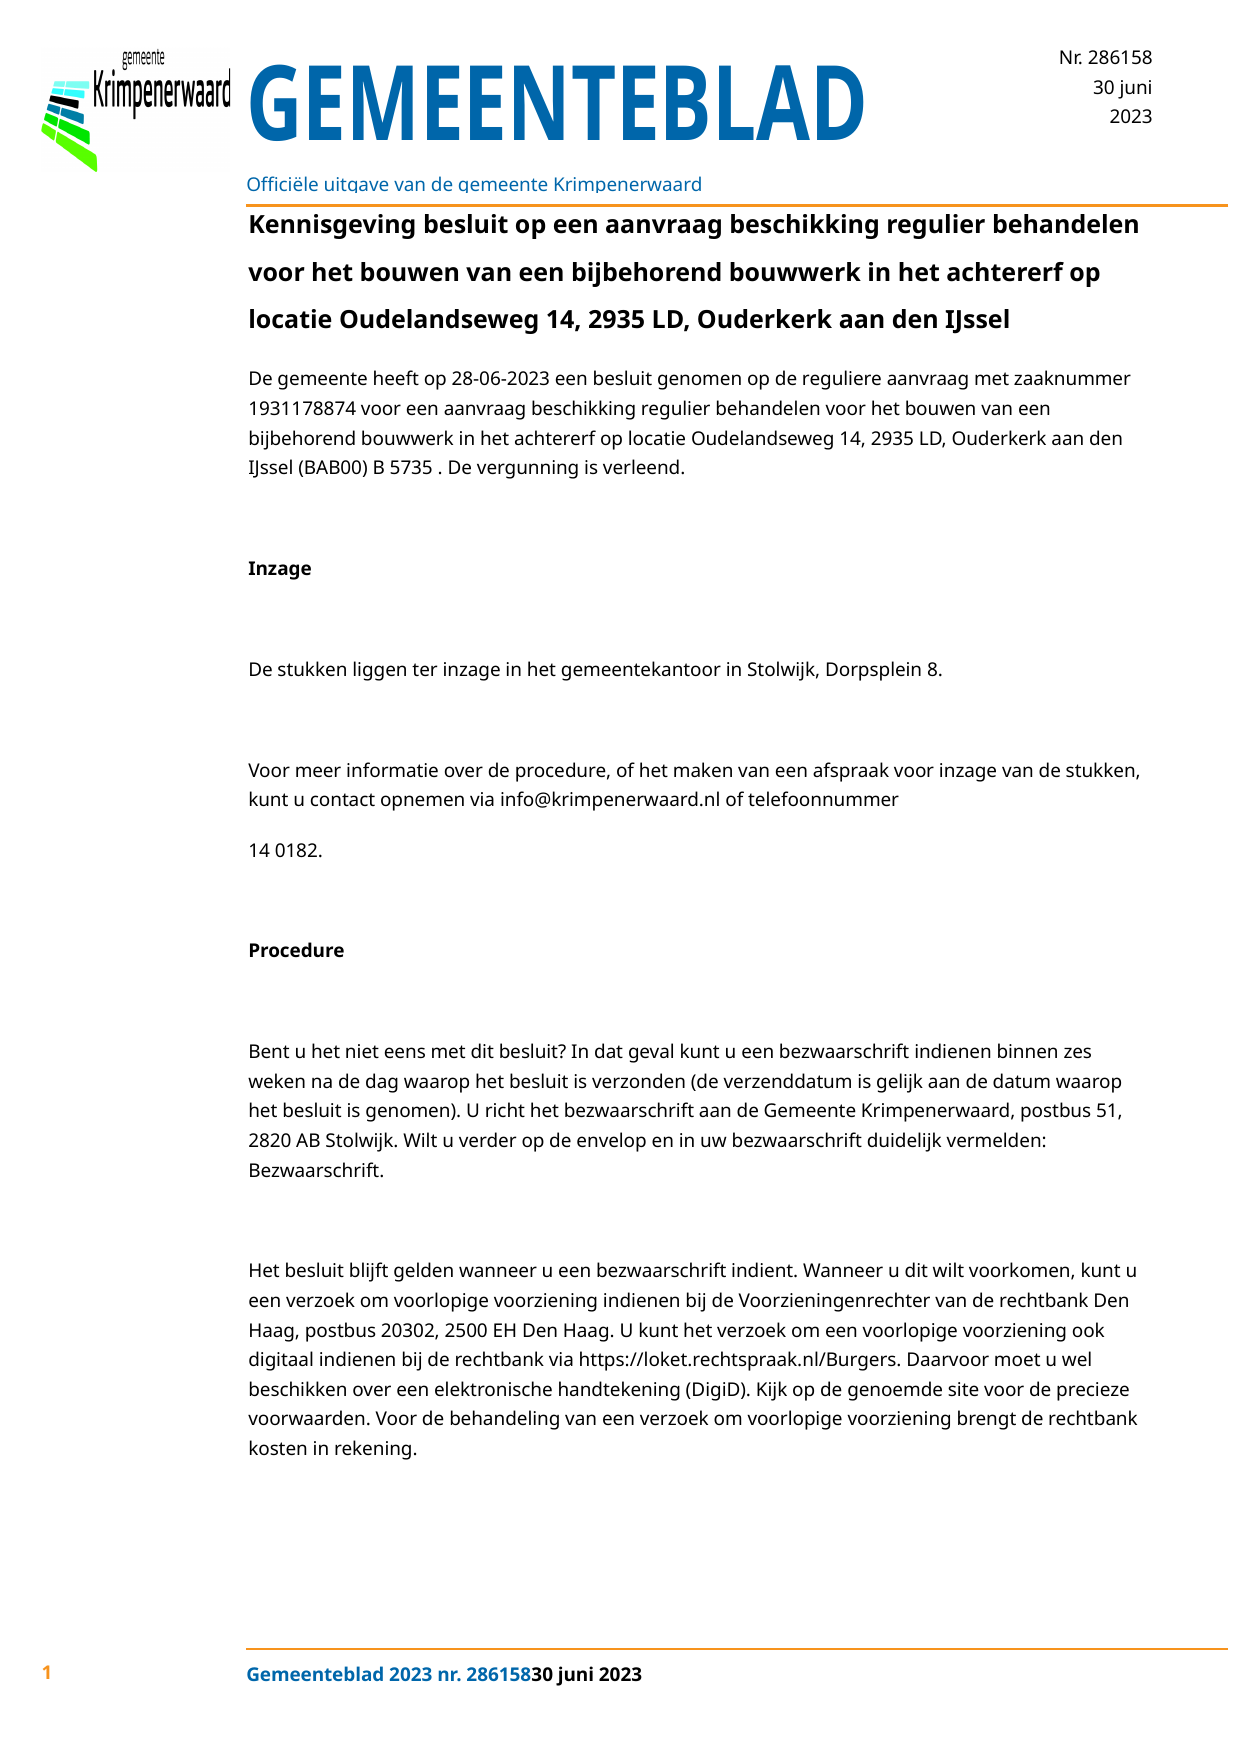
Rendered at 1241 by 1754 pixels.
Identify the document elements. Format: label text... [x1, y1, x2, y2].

text De gemeente heeft op 28-06-2023 een besluit genomen op de reguliere aanvraag met zaaknummer 1931178874 voor een aanvraag beschikking regulier behandelen voor het bouwen van een bijbehorend bouwwerk in het achtererf op locatie Oudelandseweg 14, 2935 LD, Ouderkerk aan den IJssel (BAB00) B 5735 . De vergunning is verleend. [248, 366, 1152, 480]
picture [41, 47, 231, 172]
text 14 0182. [248, 837, 1152, 862]
text Bent u het niet eens met dit besluit? In dat geval kunt u een bezwaarschrift indienen binnen zes weken na de dag waarop het besluit is verzonden (de verzenddatum is gelijk aan de datum waarop het besluit is genomen). U richt het bezwaarschrift aan de Gemeente Krimpenerwaard, postbus 51, 2820 AB Stolwijk. Wilt u verder op de envelop en in uw bezwaarschrift duidelijk vermelden: Bezwaarschrift. [248, 1038, 1152, 1182]
text De stukken liggen ter inzage in het gemeentekantoor in Stolwijk, Dorpsplein 8. [248, 656, 1152, 682]
text Voor meer informatie over de procedure, of het maken van een afspraak voor inzage van de stukken, kunt u contact opnemen via info@krimpenerwaard.nl of telefoonnummer [248, 757, 1152, 812]
text Procedure [248, 938, 1152, 963]
text Inzage [248, 555, 1152, 581]
text Het besluit blijft gelden wanneer u een bezwaarschrift indient. Wanneer u dit wilt voorkomen, kunt u een verzoek om voorlopige voorziening indienen bij de Voorzieningenrechter van de rechtbank Den Haag, postbus 20302, 2500 EH Den Haag. U kunt het verzoek om een voorlopige voorziening ook digitaal indienen bij de rechtbank via https://loket.rechtspraak.nl/Burgers. Daarvoor moet u wel beschikken over een elektronische handtekening (DigiD). Kijk op de genoemde site voor de precieze voorwaarden. Voor de behandeling van een verzoek om voorlopige voorziening brengt de rechtbank kosten in rekening. [248, 1258, 1152, 1461]
text Kennisgeving besluit op een aanvraag beschikking regulier behandelen voor het bouwen van een bijbehorend bouwwerk in het achtererf op locatie Oudelandseweg 14, 2935 LD, Ouderkerk aan den IJssel [248, 207, 1152, 336]
